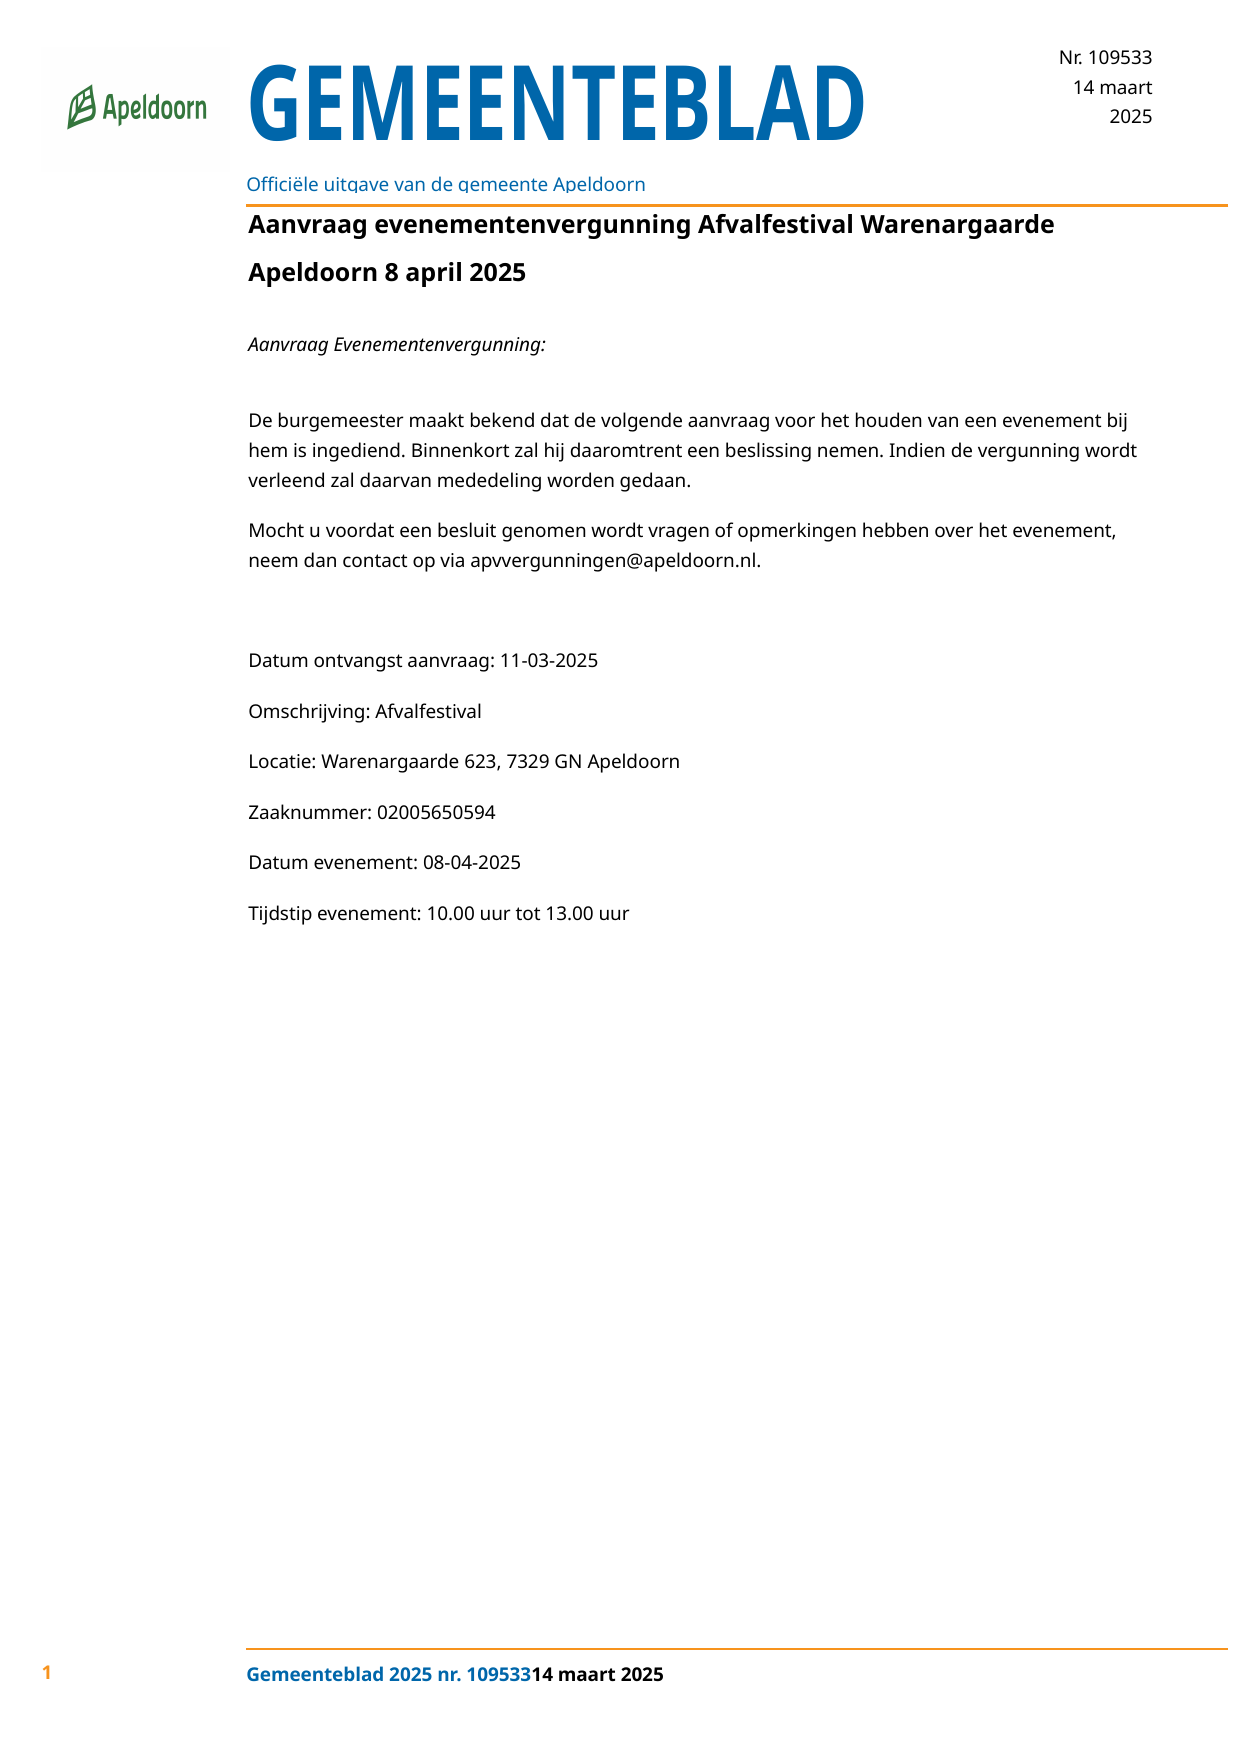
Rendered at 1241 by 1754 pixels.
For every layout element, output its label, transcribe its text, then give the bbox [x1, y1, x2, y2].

text Aanvraag evenementenvergunning Afvalfestival Warenargaarde Apeldoorn 8 april 2025 [248, 207, 1152, 288]
text De burgemeester maakt bekend dat de volgende aanvraag voor het houden van een evenement bij hem is ingediend. Binnenkort zal hij daaromtrent een beslissing nemen. Indien de vergunning wordt verleend zal daarvan mededeling worden gedaan. [248, 408, 1152, 492]
text Zaaknummer: 02005650594 [248, 799, 1152, 824]
text Datum ontvangst aanvraag: 11-03-2025 [248, 648, 1152, 673]
text Aanvraag Evenementenvergunning: [248, 331, 1152, 357]
text Locatie: Warenargaarde 623, 7329 GN Apeldoorn [248, 748, 1152, 774]
picture [41, 47, 231, 172]
text Tijdstip evenement: 10.00 uur tot 13.00 uur [248, 900, 1152, 925]
text Datum evenement: 08-04-2025 [248, 849, 1152, 875]
text Mocht u voordat een besluit genomen wordt vragen of opmerkingen hebben over het evenement, neem dan contact op via apvvergunningen@apeldoorn.nl. [248, 517, 1152, 572]
text Omschrijving: Afvalfestival [248, 698, 1152, 724]
